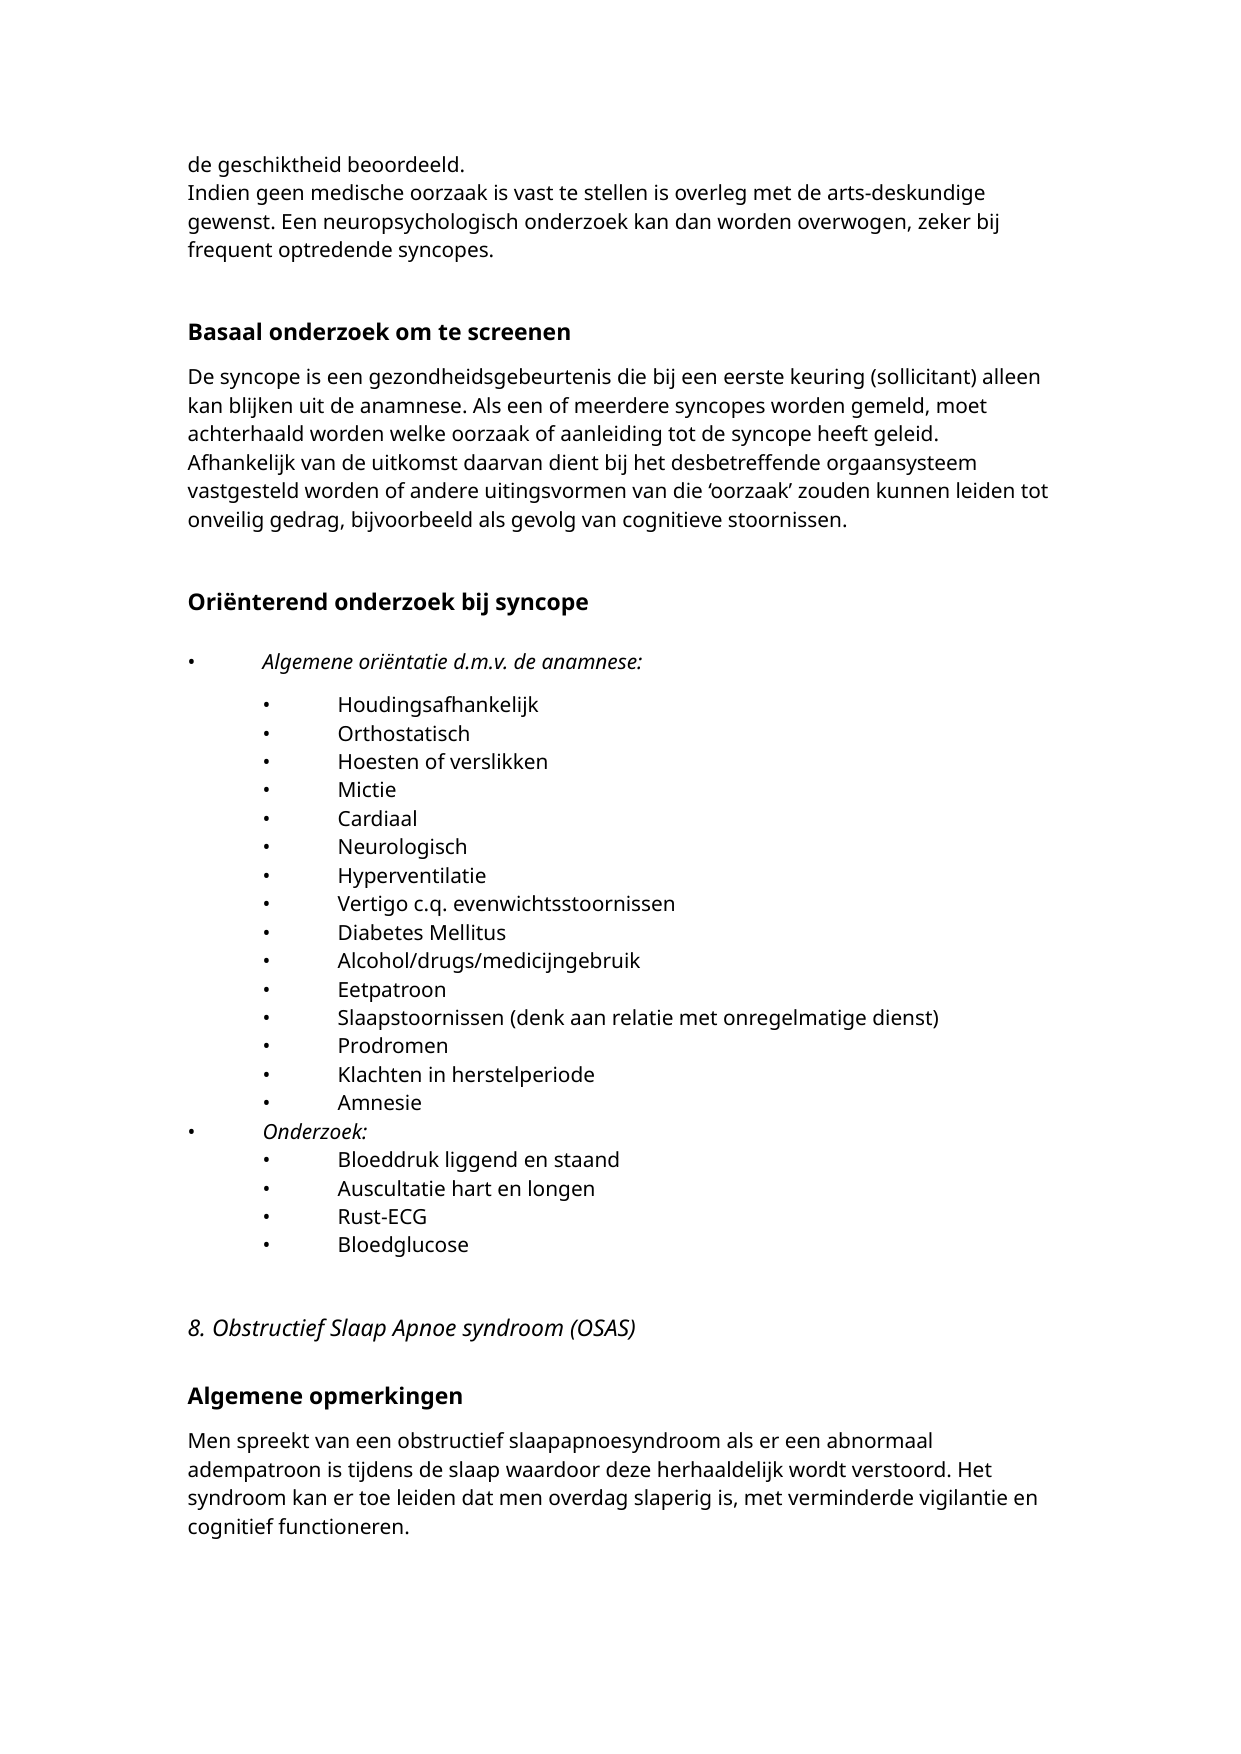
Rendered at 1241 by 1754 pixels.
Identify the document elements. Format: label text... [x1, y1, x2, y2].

list Auscultatie hart en longen [262, 1174, 1053, 1202]
list Hyperventilatie [262, 861, 1053, 889]
list Eetpatroon [262, 975, 1053, 1003]
list Neurologisch [262, 832, 1053, 861]
subtitle Algemene opmerkingen [187, 1380, 1053, 1412]
text Indien geen medische oorzaak is vast te stellen is overleg met de arts-deskundige gewenst. Een neuropsychologisch onderzoek kan dan worden overwogen, zeker bij frequent optredende syncopes. [187, 178, 1053, 264]
list Mictie [262, 776, 1053, 804]
list Klachten in herstelperiode [262, 1060, 1053, 1088]
list Diabetes Mellitus [262, 918, 1053, 946]
subtitle Oriënterend onderzoek bij syncope [187, 586, 1053, 617]
subtitle Basaal onderzoek om te screenen [187, 316, 1053, 347]
list Bloeddruk liggend en staand [262, 1145, 1053, 1174]
text Men spreekt van een obstructief slaapapnoesyndroom als er een abnormaal adempatroon is tijdens de slaap waardoor deze herhaaldelijk wordt verstoord. Het syndroom kan er toe leiden dat men overdag slaperig is, met verminderde vigilantie en cognitief functioneren. [187, 1427, 1053, 1540]
text de geschiktheid beoordeeld. [187, 150, 1053, 178]
list Onderzoek: [187, 1117, 1053, 1145]
list Prodromen [262, 1032, 1053, 1060]
list Slaapstoornissen (denk aan relatie met onregelmatige dienst) [262, 1003, 1053, 1032]
list Vertigo c.q. evenwichtsstoornissen [262, 889, 1053, 918]
list Hoesten of verslikken [262, 747, 1053, 776]
list Houdingsafhankelijk [262, 690, 1053, 719]
list Algemene oriëntatie d.m.v. de anamnese: [187, 647, 1053, 675]
list Cardiaal [262, 804, 1053, 832]
text De syncope is een gezondheidsgebeurtenis die bij een eerste keuring (sollicitant) alleen kan blijken uit de anamnese. Als een of meerdere syncopes worden gemeld, moet achterhaald worden welke oorzaak of aanleiding tot de syncope heeft geleid. Afhankelijk van de uitkomst daarvan dient bij het desbetreffende orgaansysteem vastgesteld worden of andere uitingsvormen van die ‘oorzaak’ zouden kunnen leiden tot onveilig gedrag, bijvoorbeeld als gevolg van cognitieve stoornissen. [187, 362, 1053, 533]
list Amnesie [262, 1088, 1053, 1117]
list Rust-ECG [262, 1202, 1053, 1231]
list Alcohol/drugs/medicijngebruik [262, 946, 1053, 975]
subtitle 8. Obstructief Slaap Apnoe syndroom (OSAS) [187, 1312, 1053, 1343]
list Orthostatisch [262, 719, 1053, 747]
list Bloedglucose [262, 1231, 1053, 1259]
